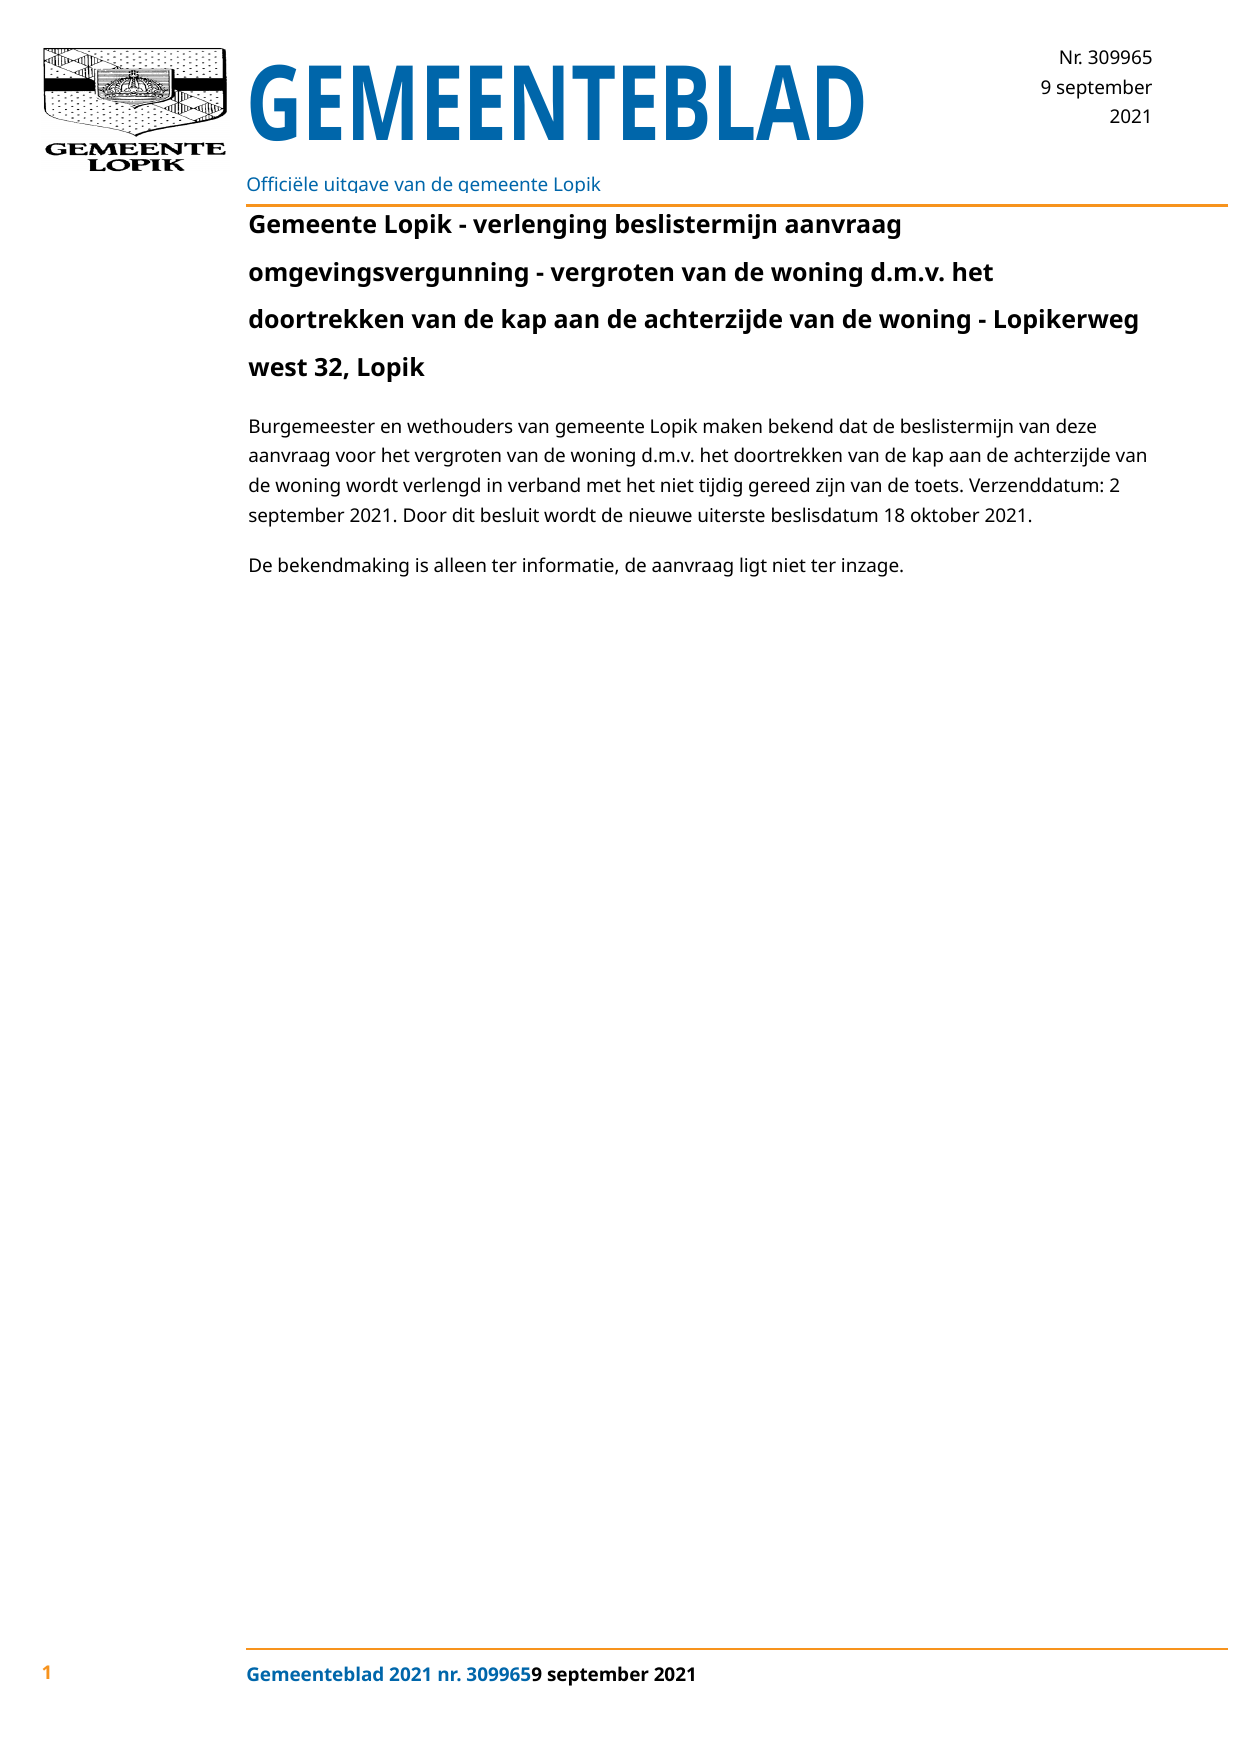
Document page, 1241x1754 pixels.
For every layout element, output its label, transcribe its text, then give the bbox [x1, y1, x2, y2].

text De bekendmaking is alleen ter informatie, de aanvraag ligt niet ter inzage. [248, 552, 1152, 578]
picture [41, 47, 231, 172]
text Gemeente Lopik - verlenging beslistermijn aanvraag omgevingsvergunning - vergroten van de woning d.m.v. het doortrekken van de kap aan de achterzijde van de woning - Lopikerweg west 32, Lopik [248, 207, 1152, 384]
text Burgemeester en wethouders van gemeente Lopik maken bekend dat de beslistermijn van deze aanvraag voor het vergroten van de woning d.m.v. het doortrekken van de kap aan de achterzijde van de woning wordt verlengd in verband met het niet tijdig gereed zijn van de toets. Verzenddatum: 2 september 2021. Door dit besluit wordt de nieuwe uiterste beslisdatum 18 oktober 2021. [248, 413, 1152, 528]
